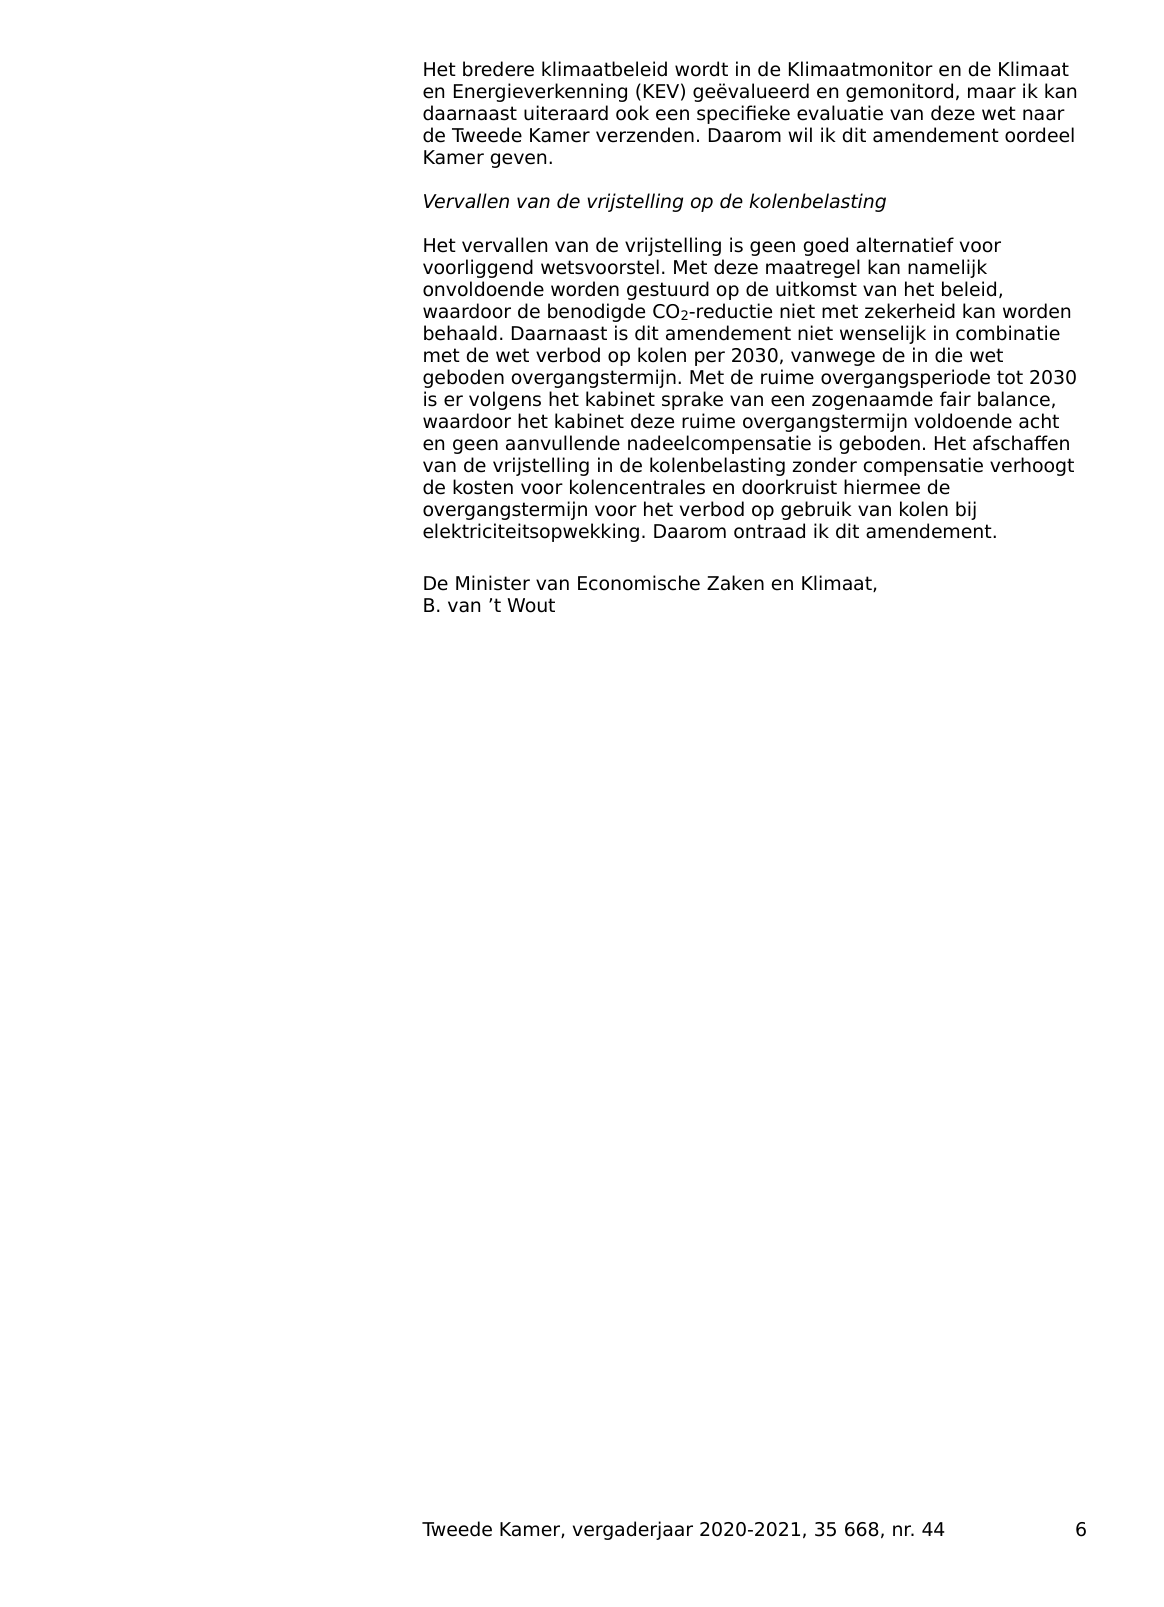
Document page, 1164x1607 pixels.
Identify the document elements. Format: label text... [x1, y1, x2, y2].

text De Minister van Economische Zaken en Klimaat, B. van ’t Wout [422, 573, 1087, 617]
text Het vervallen van de vrijstelling is geen goed alternatief voor voorliggend wetsvoorstel. Met deze maatregel kan namelijk onvoldoende worden gestuurd op de uitkomst van het beleid, waardoor de benodigde CO2-reductie niet met zekerheid kan worden behaald. Daarnaast is dit amendement niet wenselijk in combinatie met de wet verbod op kolen per 2030, vanwege de in die wet geboden overgangstermijn. Met de ruime overgangsperiode tot 2030 is er volgens het kabinet sprake van een zogenaamde fair balance, waardoor het kabinet deze ruime overgangstermijn voldoende acht en geen aanvullende nadeelcompensatie is geboden. Het afschaffen van de vrijstelling in de kolenbelasting zonder compensatie verhoogt de kosten voor kolencentrales en doorkruist hiermee de overgangstermijn voor het verbod op gebruik van kolen bij elektriciteitsopwekking. Daarom ontraad ik dit amendement. [422, 235, 1087, 543]
text Het bredere klimaatbeleid wordt in de Klimaatmonitor en de Klimaat en Energieverkenning (KEV) geëvalueerd en gemonitord, maar ik kan daarnaast uiteraard ook een specifieke evaluatie van deze wet naar de Tweede Kamer verzenden. Daarom wil ik dit amendement oordeel Kamer geven. [422, 59, 1087, 169]
subtitle Vervallen van de vrijstelling op de kolenbelasting [422, 191, 1087, 213]
